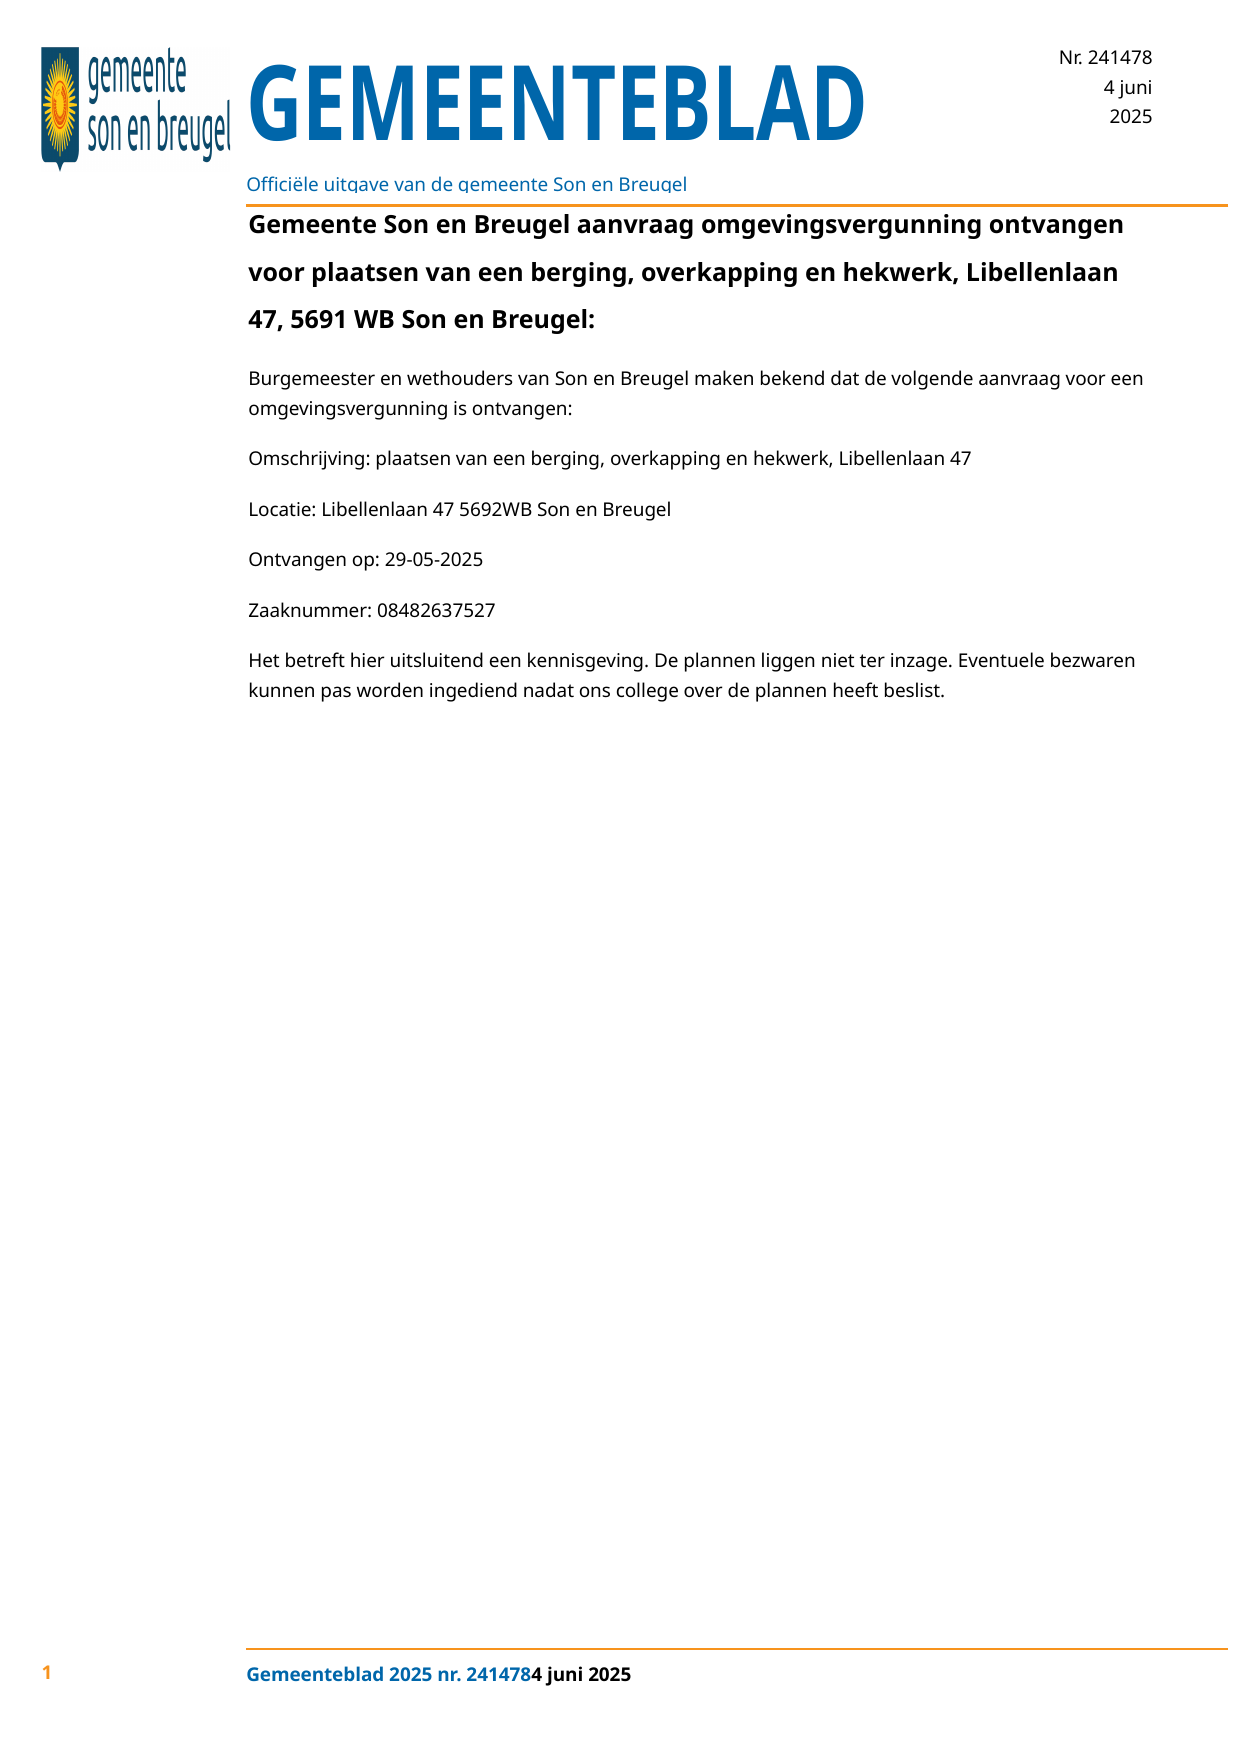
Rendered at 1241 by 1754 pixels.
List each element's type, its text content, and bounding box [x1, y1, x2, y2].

text Burgemeester en wethouders van Son en Breugel maken bekend dat de volgende aanvraag voor een omgevingsvergunning is ontvangen: [248, 366, 1152, 421]
text Gemeente Son en Breugel aanvraag omgevingsvergunning ontvangen voor plaatsen van een berging, overkapping en hekwerk, Libellenlaan 47, 5691 WB Son en Breugel: [248, 207, 1152, 336]
text Omschrijving: plaatsen van een berging, overkapping en hekwerk, Libellenlaan 47 [248, 446, 1152, 471]
text Ontvangen op: 29-05-2025 [248, 546, 1152, 572]
picture [41, 47, 231, 172]
text Zaaknummer: 08482637527 [248, 597, 1152, 622]
text Locatie: Libellenlaan 47 5692WB Son en Breugel [248, 496, 1152, 522]
text Het betreft hier uitsluitend een kennisgeving. De plannen liggen niet ter inzage. Eventuele bezwaren kunnen pas worden ingediend nadat ons college over de plannen heeft beslist. [248, 647, 1152, 702]
